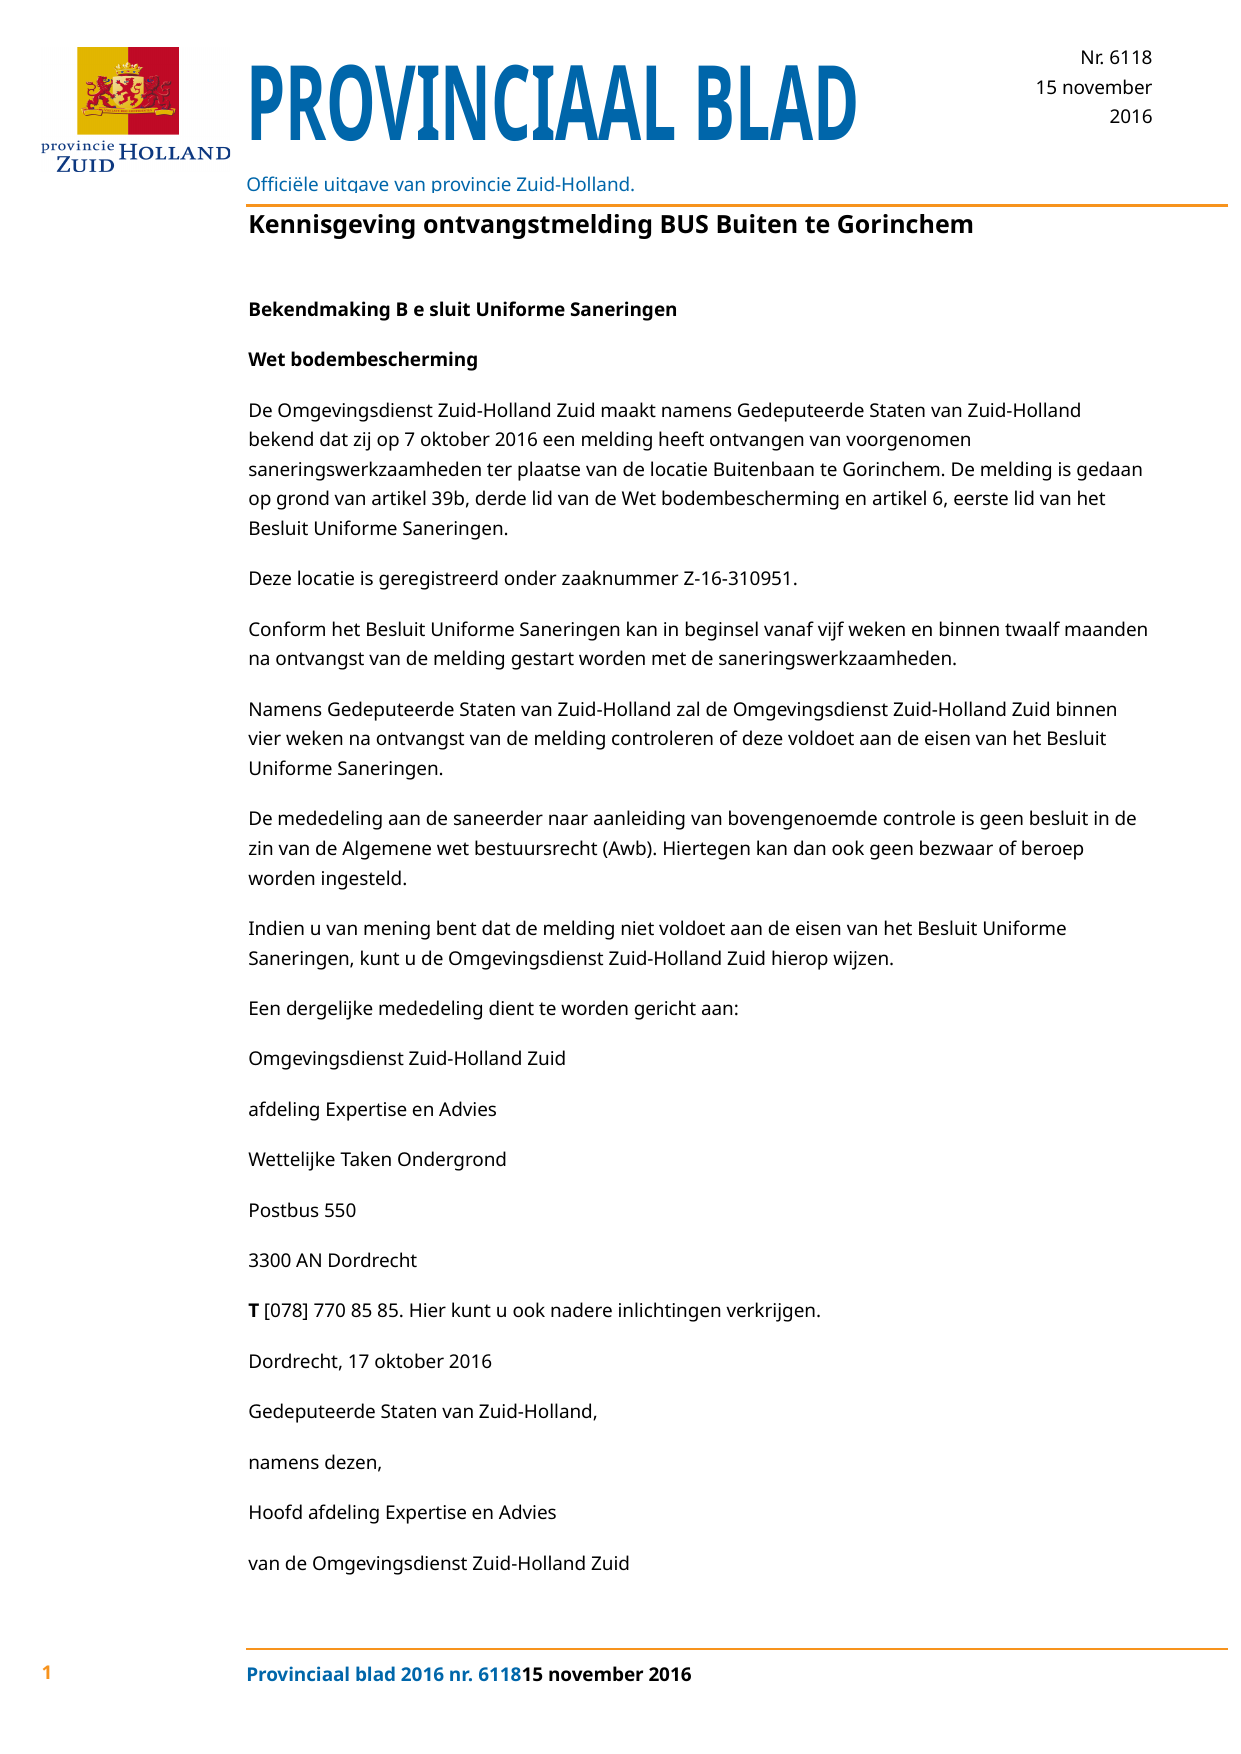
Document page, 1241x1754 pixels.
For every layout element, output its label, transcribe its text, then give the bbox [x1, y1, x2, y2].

text Hoofd afdeling Expertise en Advies [248, 1499, 1152, 1525]
text Een dergelijke mededeling dient te worden gericht aan: [248, 995, 1152, 1021]
text Conform het Besluit Uniforme Saneringen kan in beginsel vanaf vijf weken en binnen twaalf maanden na ontvangst van de melding gestart worden met de saneringswerkzaamheden. [248, 616, 1152, 671]
text T [078] 770 85 85. Hier kunt u ook nadere inlichtingen verkrijgen. [248, 1298, 1152, 1323]
text Dordrecht, 17 oktober 2016 [248, 1348, 1152, 1374]
text Indien u van mening bent dat de melding niet voldoet aan de eisen van het Besluit Uniforme Saneringen, kunt u de Omgevingsdienst Zuid-Holland Zuid hierop wijzen. [248, 915, 1152, 971]
text Gedeputeerde Staten van Zuid-Holland, [248, 1398, 1152, 1424]
text namens dezen, [248, 1449, 1152, 1475]
text De mededeling aan de saneerder naar aanleiding van bovengenoemde controle is geen besluit in de zin van de Algemene wet bestuursrecht (Awb). Hiertegen kan dan ook geen bezwaar of beroep worden ingesteld. [248, 806, 1152, 891]
text Wet bodembescherming [248, 346, 1152, 372]
text van de Omgevingsdienst Zuid-Holland Zuid [248, 1550, 1152, 1576]
text Wettelijke Taken Ondergrond [248, 1146, 1152, 1172]
text Kennisgeving ontvangstmelding BUS Buiten te Gorinchem [248, 207, 1152, 241]
text 3300 AN Dordrecht [248, 1247, 1152, 1273]
picture [41, 47, 231, 172]
text Postbus 550 [248, 1197, 1152, 1223]
text Omgevingsdienst Zuid-Holland Zuid [248, 1046, 1152, 1071]
text Bekendmaking B e sluit Uniforme Saneringen [248, 296, 1152, 322]
text De Omgevingsdienst Zuid-Holland Zuid maakt namens Gedeputeerde Staten van Zuid-Holland bekend dat zij op 7 oktober 2016 een melding heeft ontvangen van voorgenomen saneringswerkzaamheden ter plaatse van de locatie Buitenbaan te Gorinchem. De melding is gedaan op grond van artikel 39b, derde lid van de Wet bodembescherming en artikel 6, eerste lid van het Besluit Uniforme Saneringen. [248, 397, 1152, 541]
text Namens Gedeputeerde Staten van Zuid-Holland zal de Omgevingsdienst Zuid-Holland Zuid binnen vier weken na ontvangst van de melding controleren of deze voldoet aan de eisen van het Besluit Uniforme Saneringen. [248, 696, 1152, 781]
text afdeling Expertise en Advies [248, 1096, 1152, 1122]
text Deze locatie is geregistreerd onder zaaknummer Z-16-310951. [248, 566, 1152, 591]
